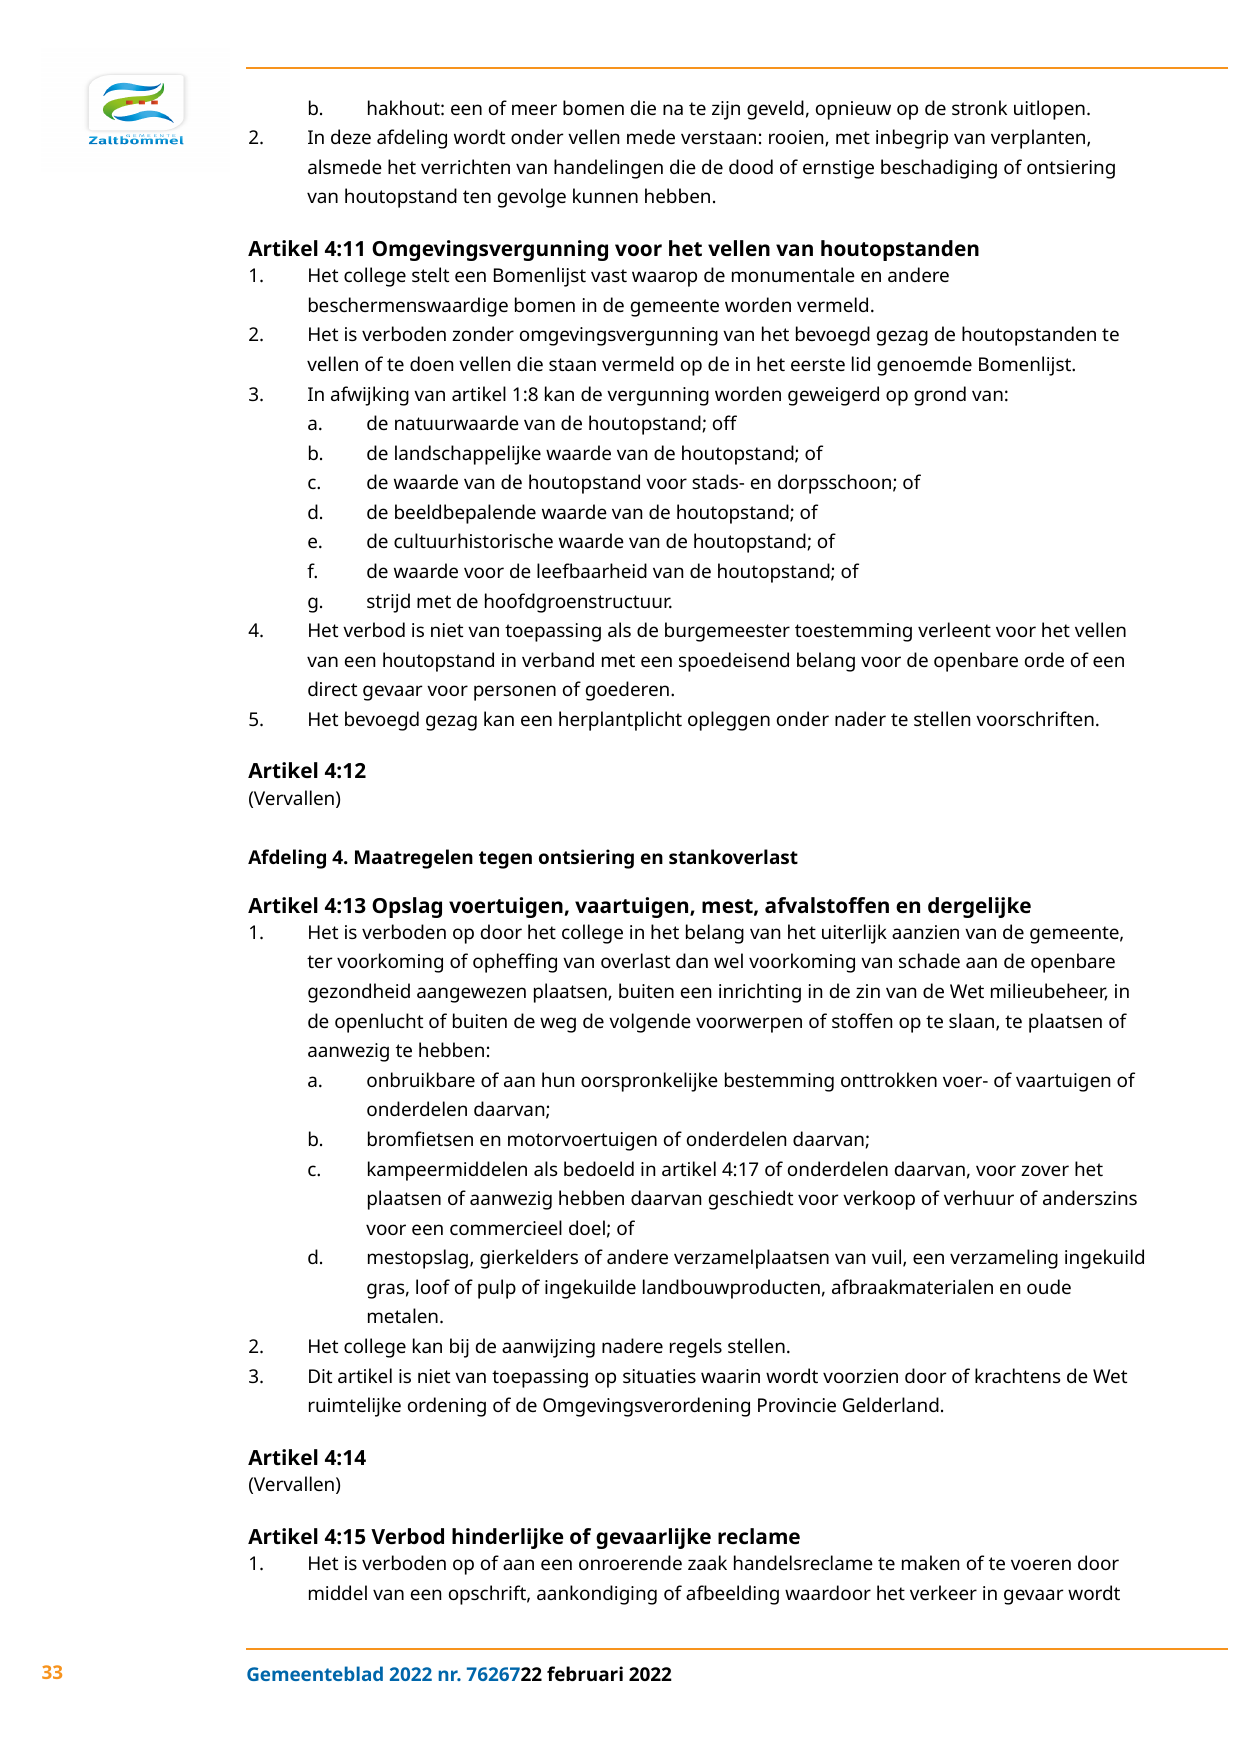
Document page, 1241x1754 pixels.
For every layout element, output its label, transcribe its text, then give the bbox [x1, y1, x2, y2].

text Artikel 4:14 [248, 1443, 1152, 1471]
text Artikel 4:15 Verbod hinderlijke of gevaarlijke reclame [248, 1522, 1152, 1550]
text Artikel 4:12 [248, 757, 1152, 785]
list Het verbod is niet van toepassing als de burgemeester toestemming verleent voor het vellen van een houtopstand in verband met een spoedeisend belang voor de openbare orde of een direct gevaar voor personen of goederen. [248, 617, 1152, 702]
list Het college kan bij de aanwijzing nadere regels stellen. [248, 1333, 1152, 1359]
list Het is verboden op of aan een onroerende zaak handelsreclame te maken of te voeren door middel van een opschrift, aankondiging of afbeelding waardoor het verkeer in gevaar wordt [248, 1550, 1152, 1606]
list de cultuurhistorische waarde van de houtopstand; of [307, 529, 1152, 554]
list In afwijking van artikel 1:8 kan de vergunning worden geweigerd op grond van: [248, 381, 1152, 406]
text (Vervallen) [248, 785, 1152, 811]
list bromfietsen en motorvoertuigen of onderdelen daarvan; [307, 1126, 1152, 1152]
list Het is verboden op door het college in het belang van het uiterlijk aanzien van de gemeente, ter voorkoming of opheffing van overlast dan wel voorkoming van schade aan de openbare gezondheid aangewezen plaatsen, buiten een inrichting in de zin van de Wet milieubeheer, in de openlucht of buiten de weg de volgende voorwerpen of stoffen op te slaan, te plaatsen of aanwezig te hebben: [248, 919, 1152, 1063]
text (Vervallen) [248, 1471, 1152, 1497]
list Het bevoegd gezag kan een herplantplicht opleggen onder nader te stellen voorschriften. [248, 706, 1152, 732]
list strijd met de hoofdgroenstructuur. [307, 588, 1152, 613]
list Het is verboden zonder omgevingsvergunning van het bevoegd gezag de houtopstanden te vellen of te doen vellen die staan vermeld op de in het eerste lid genoemde Bomenlijst. [248, 322, 1152, 377]
text Afdeling 4. Maatregelen tegen ontsiering en stankoverlast [248, 844, 1152, 870]
list kampeermiddelen als bedoeld in artikel 4:17 of onderdelen daarvan, voor zover het plaatsen of aanwezig hebben daarvan geschiedt voor verkoop of verhuur of anderszins voor een commercieel doel; of [307, 1156, 1152, 1241]
list mestopslag, gierkelders of andere verzamelplaatsen van vuil, een verzameling ingekuild gras, loof of pulp of ingekuilde landbouwproducten, afbraakmaterialen en oude metalen. [307, 1244, 1152, 1329]
list onbruikbare of aan hun oorspronkelijke bestemming onttrokken voer- of vaartuigen of onderdelen daarvan; [307, 1067, 1152, 1122]
list de waarde van de houtopstand voor stads- en dorpsschoon; of [307, 469, 1152, 495]
list de landschappelijke waarde van de houtopstand; of [307, 440, 1152, 466]
list de waarde voor de leefbaarheid van de houtopstand; of [307, 558, 1152, 584]
text Artikel 4:11 Omgevingsvergunning voor het vellen van houtopstanden [248, 234, 1152, 262]
list Het college stelt een Bomenlijst vast waarop de monumentale en andere beschermenswaardige bomen in de gemeente worden vermeld. [248, 262, 1152, 318]
text Artikel 4:13 Opslag voertuigen, vaartuigen, mest, afvalstoffen en dergelijke [248, 891, 1152, 919]
list In deze afdeling wordt onder vellen mede verstaan: rooien, met inbegrip van verplanten, alsmede het verrichten van handelingen die de dood of ernstige beschadiging of ontsiering van houtopstand ten gevolge kunnen hebben. [248, 124, 1152, 209]
picture [41, 47, 231, 172]
list Dit artikel is niet van toepassing op situaties waarin wordt voorzien door of krachtens de Wet ruimtelijke ordening of de Omgevingsverordening Provincie Gelderland. [248, 1363, 1152, 1418]
list de natuurwaarde van de houtopstand; off [307, 410, 1152, 436]
list de beeldbepalende waarde van de houtopstand; of [307, 499, 1152, 525]
list hakhout: een of meer bomen die na te zijn geveld, opnieuw op de stronk uitlopen. [307, 95, 1152, 121]
